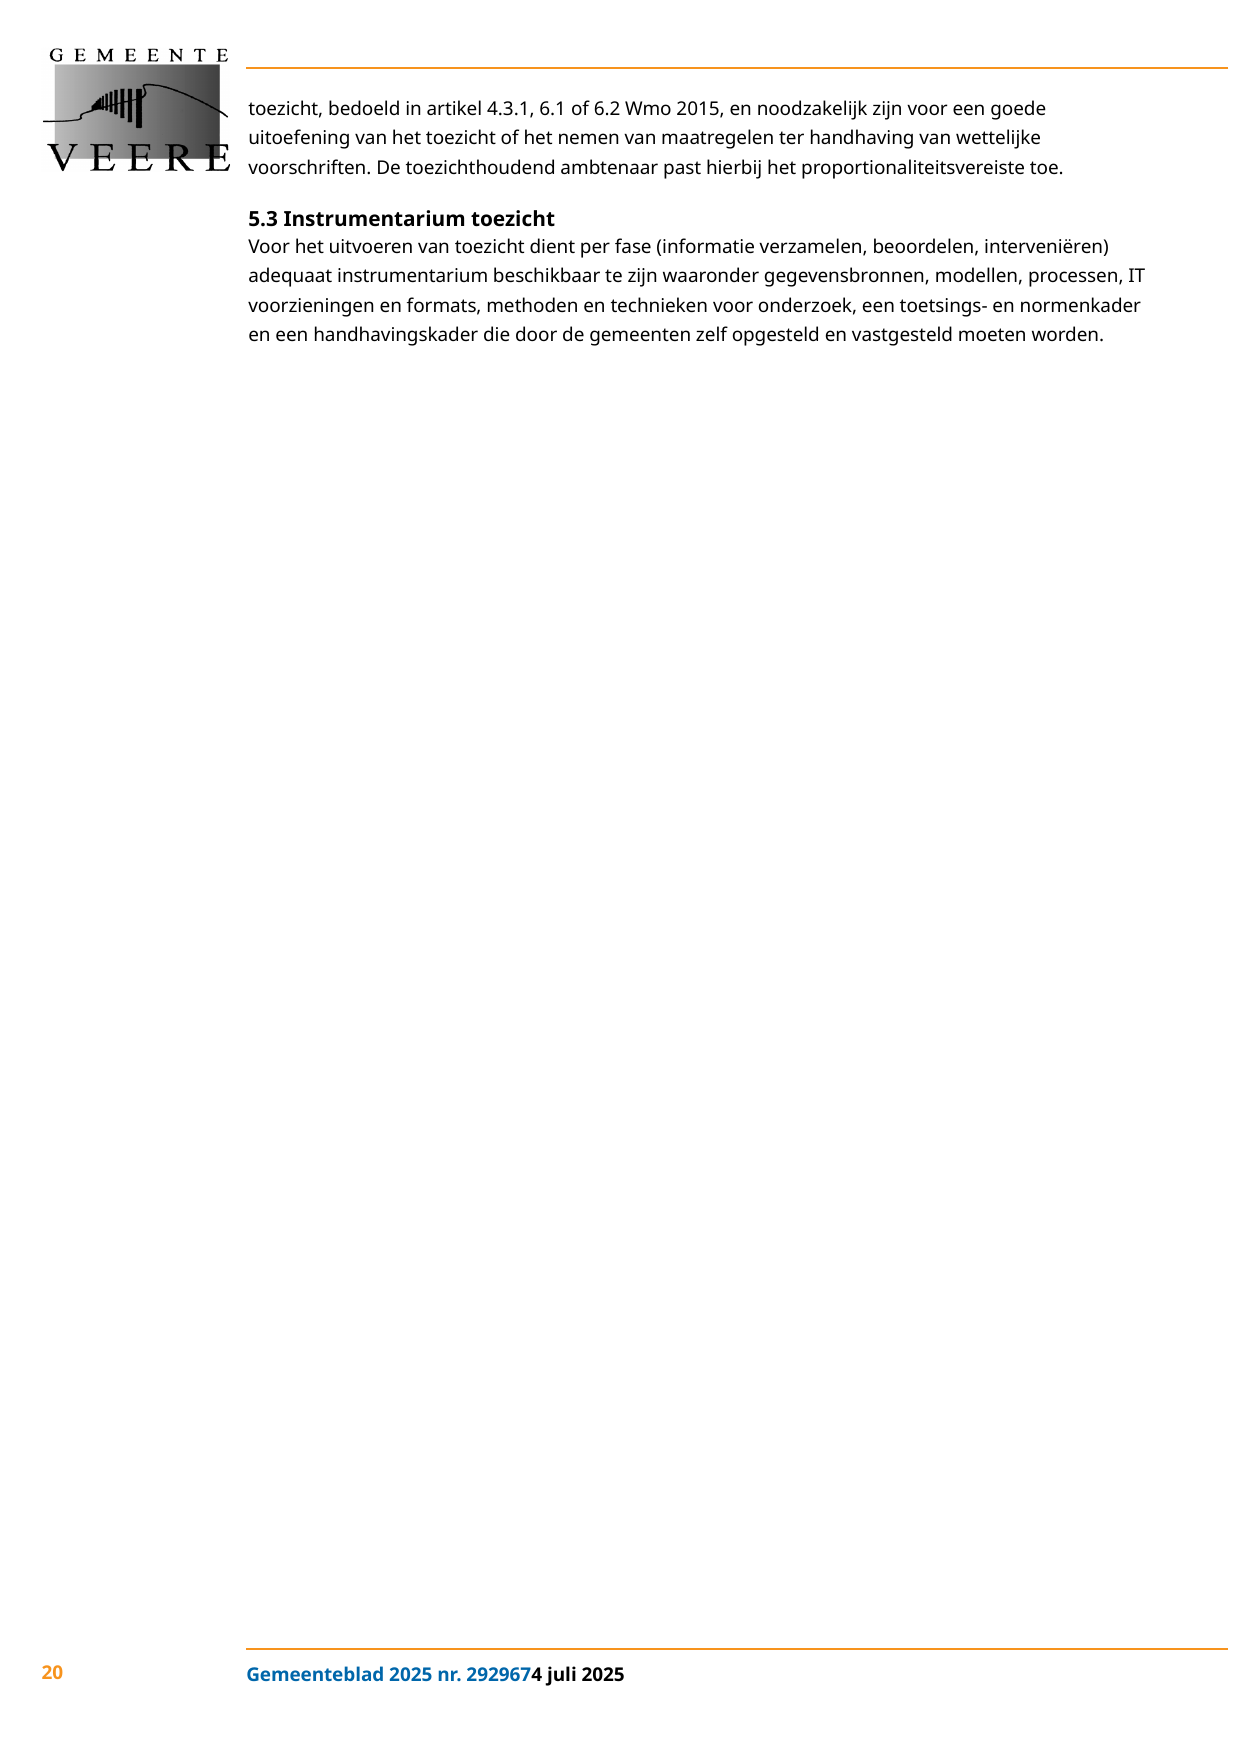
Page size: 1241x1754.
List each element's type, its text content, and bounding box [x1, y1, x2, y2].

text toezicht, bedoeld in artikel 4.3.1, 6.1 of 6.2 Wmo 2015, en noodzakelijk zijn voor een goede uitoefening van het toezicht of het nemen van maatregelen ter handhaving van wettelijke voorschriften. De toezichthoudend ambtenaar past hierbij het proportionaliteitsvereiste toe. [248, 95, 1152, 180]
text 5.3 Instrumentarium toezicht [248, 204, 1152, 233]
picture [41, 47, 231, 172]
text Voor het uitvoeren van toezicht dient per fase (informatie verzamelen, beoordelen, interveniëren) adequaat instrumentarium beschikbaar te zijn waaronder gegevensbronnen, modellen, processen, IT voorzieningen en formats, methoden en technieken voor onderzoek, een toetsings- en normenkader en een handhavingskader die door de gemeenten zelf opgesteld en vastgesteld moeten worden. [248, 233, 1152, 347]
